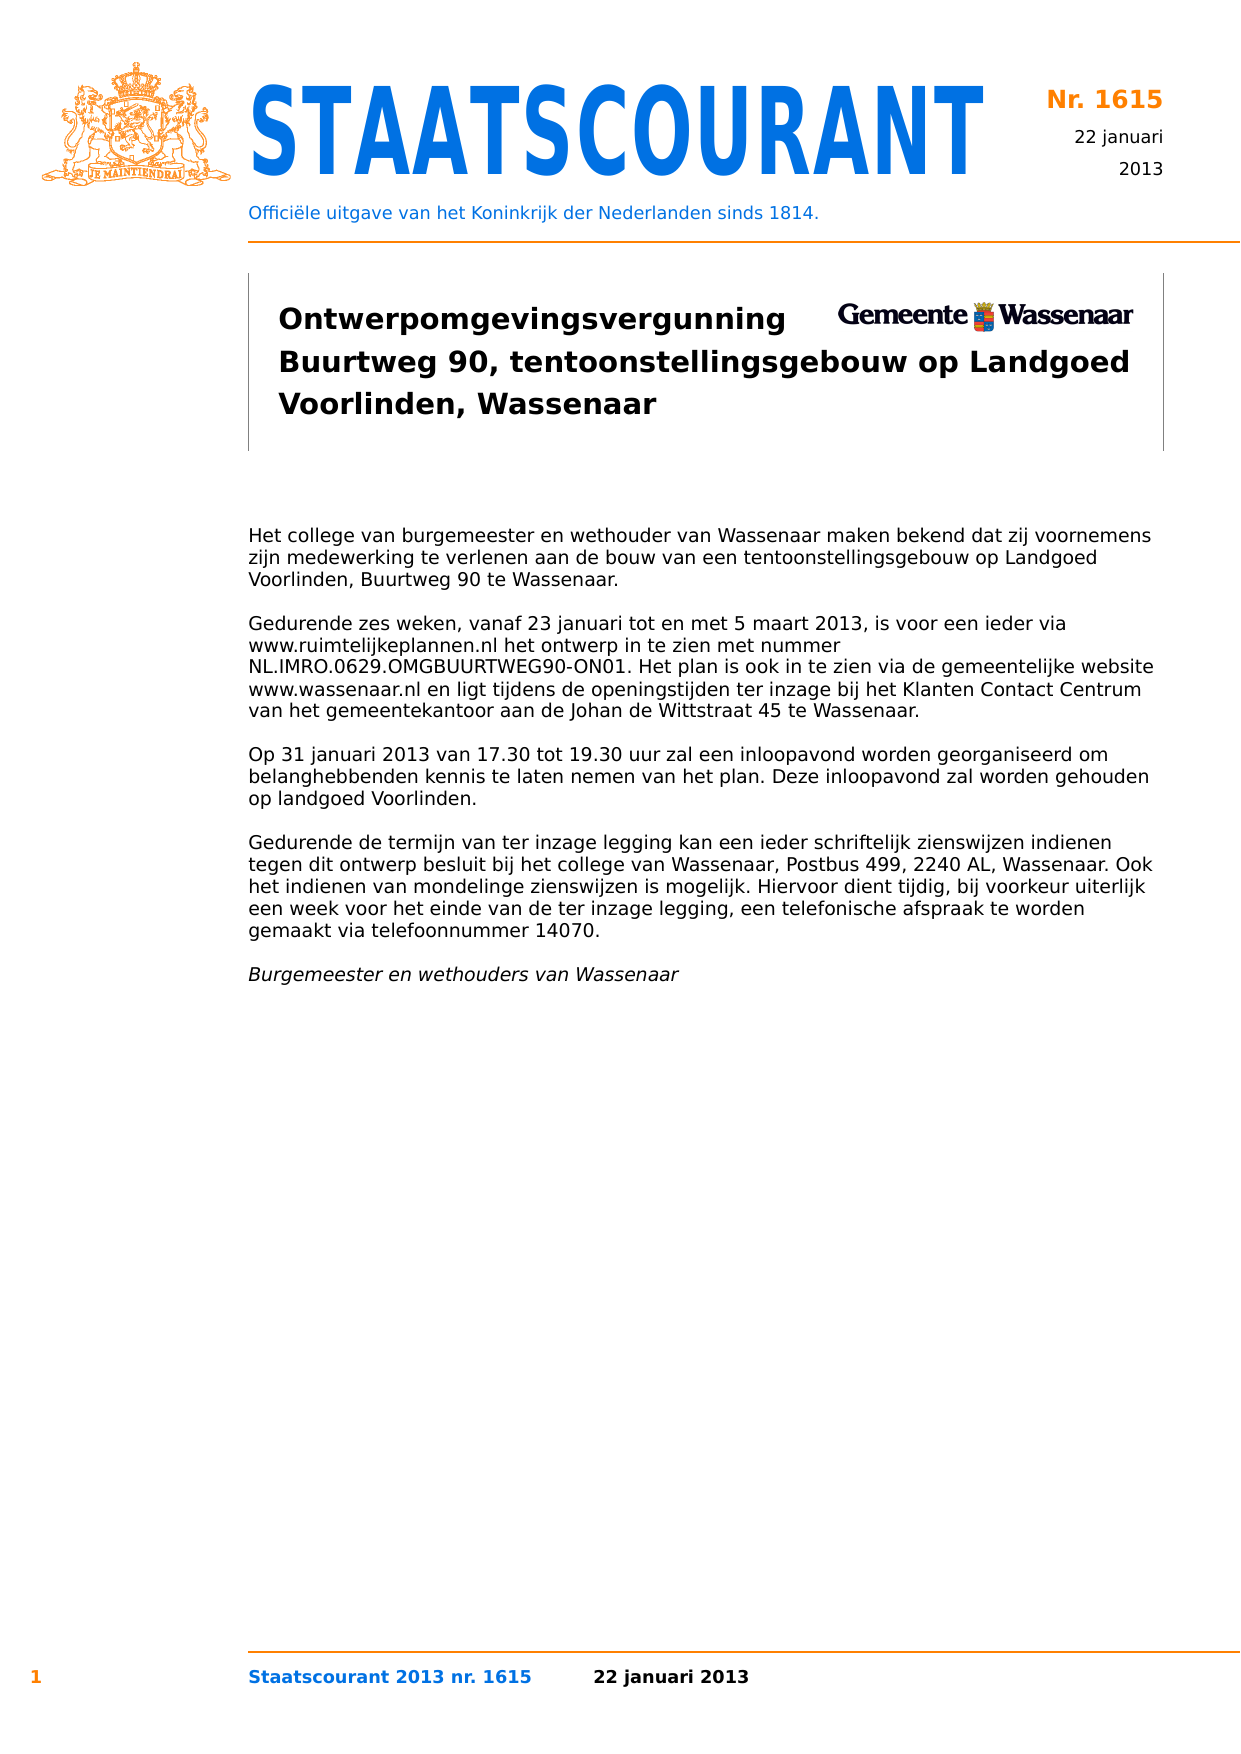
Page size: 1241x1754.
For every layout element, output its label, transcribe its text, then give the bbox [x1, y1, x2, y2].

table_cell 2013 [998, 153, 1240, 203]
subtitle Ontwerpomgevingsvergunning Buurtweg 90, tentoonstellingsgebouw op Landgoed Voorlinden, Wassenaar [249, 273, 1163, 451]
text Gedurende zes weken, vanaf 23 januari tot en met 5 maart 2013, is voor een ieder via www.ruimtelijkeplannen.nl het ontwerp in te zien met nummer NL.IMRO.0629.OMGBUURTWEG90-ON01. Het plan is ook in te zien via de gemeentelijke website www.wassenaar.nl en ligt tijdens de openingstijden ter inzage bij het Klanten Contact Centrum van het gemeentekantoor aan de Johan de Wittstraat 45 te Wassenaar. [248, 612, 1163, 722]
picture [41, 62, 231, 186]
table_header Nr. 1615 [998, 62, 1240, 121]
table_cell 22 januari [998, 121, 1240, 153]
text Het college van burgemeester en wethouder van Wassenaar maken bekend dat zij voornemens zijn medewerking te verlenen aan de bouw van een tentoonstellingsgebouw op Landgoed Voorlinden, Buurtweg 90 te Wassenaar. [248, 525, 1163, 591]
picture [838, 302, 1134, 332]
text Op 31 januari 2013 van 17.30 tot 19.30 uur zal een inloopavond worden georganiseerd om belanghebbenden kennis te laten nemen van het plan. Deze inloopavond zal worden gehouden op landgoed Voorlinden. [248, 744, 1163, 810]
table_cell Officiële uitgave van het Koninkrijk der Nederlanden sinds 1814. [248, 203, 1240, 241]
text Gedurende de termijn van ter inzage legging kan een ieder schriftelijk zienswijzen indienen tegen dit ontwerp besluit bij het college van Wassenaar, Postbus 499, 2240 AL, Wassenaar. Ook het indienen van mondelinge zienswijzen is mogelijk. Hiervoor dient tijdig, bij voorkeur uiterlijk een week voor het einde van de ter inzage legging, een telefonische afspraak te worden gemaakt via telefoonnummer 14070. [248, 832, 1163, 942]
table_header STAATSCOURANT [248, 62, 998, 203]
table_header [25, 62, 248, 241]
text Burgemeester en wethouders van Wassenaar [248, 964, 1163, 986]
